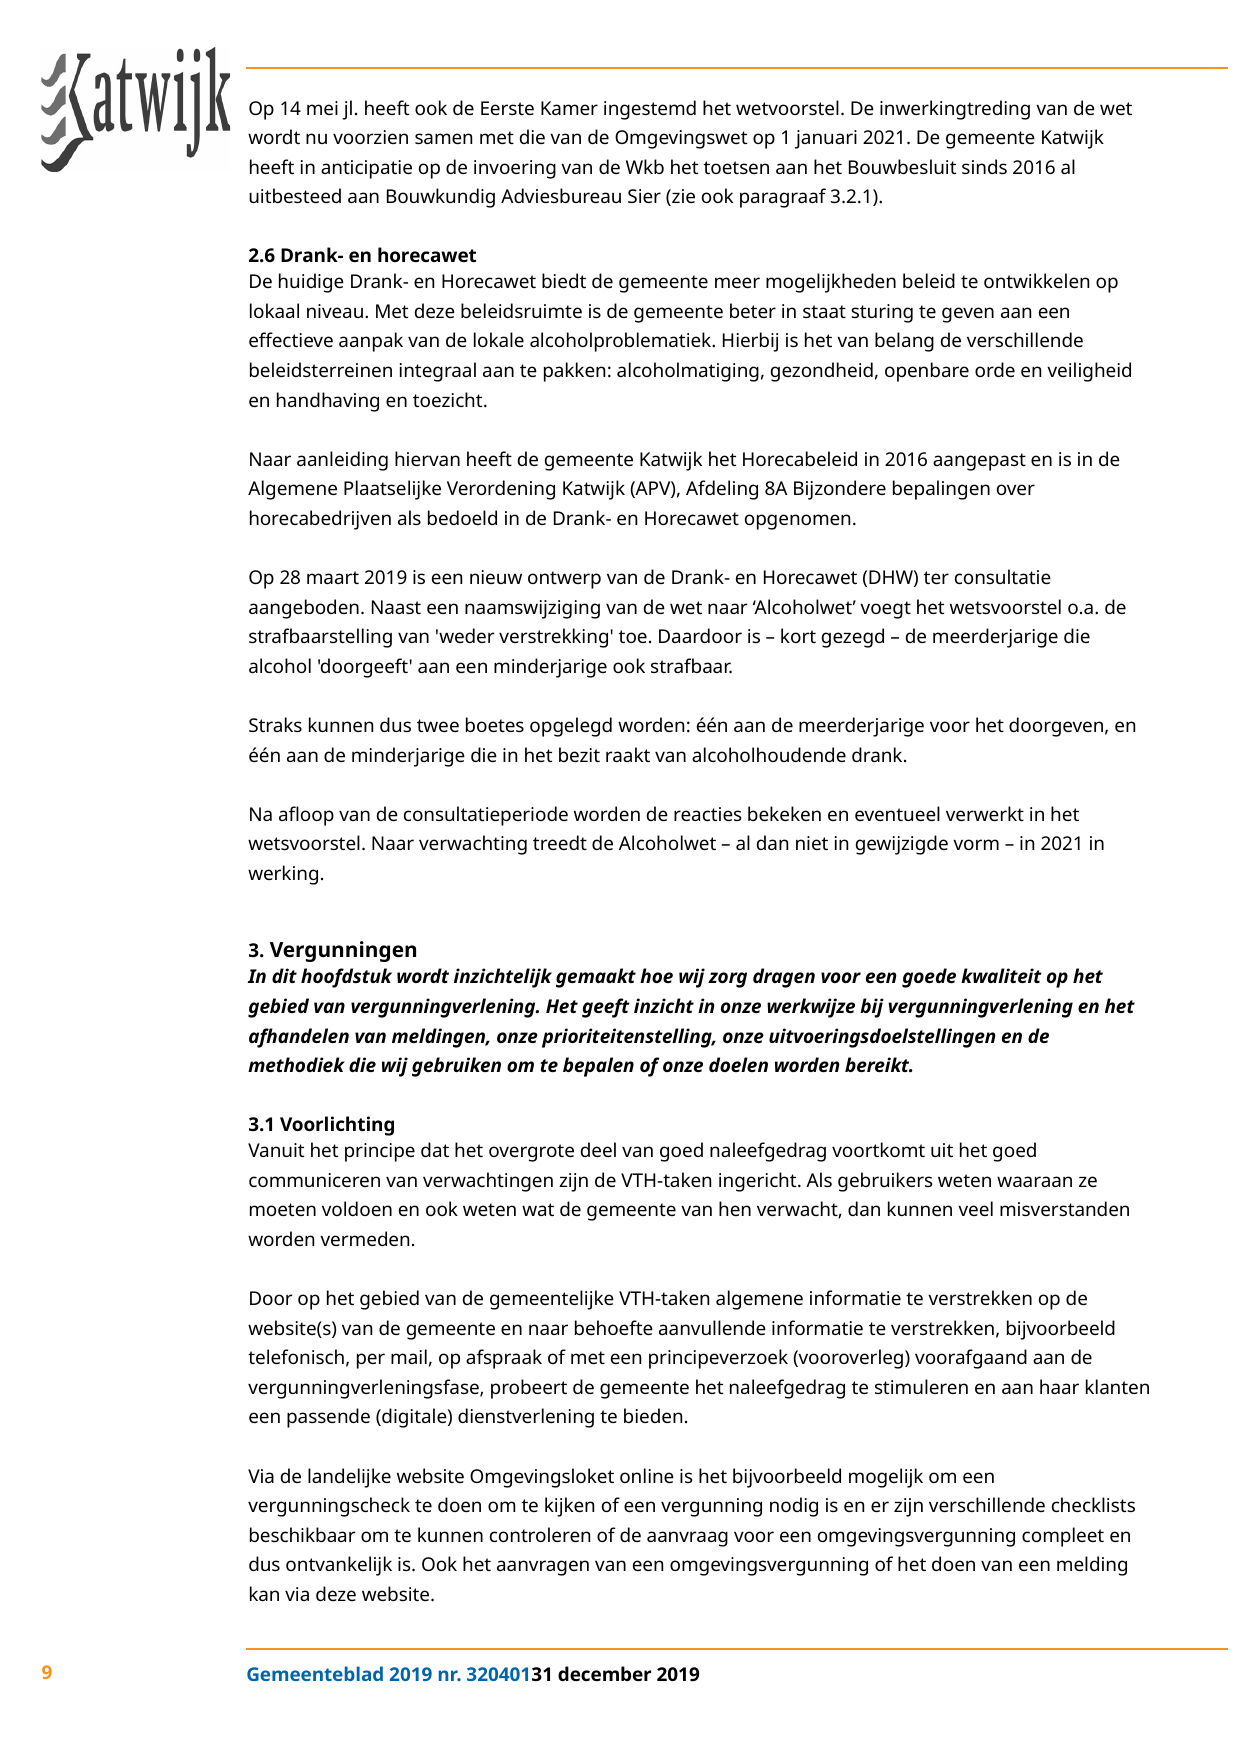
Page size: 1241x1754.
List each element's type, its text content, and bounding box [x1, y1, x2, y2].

picture [41, 47, 231, 172]
text Door op het gebied van de gemeentelijke VTH-taken algemene informatie te verstrekken op de website(s) van de gemeente en naar behoefte aanvullende informatie te verstrekken, bijvoorbeeld telefonisch, per mail, op afspraak of met een principeverzoek (vooroverleg) voorafgaand aan de vergunningverleningsfase, probeert de gemeente het naleefgedrag te stimuleren en aan haar klanten een passende (digitale) dienstverlening te bieden. [248, 1285, 1152, 1429]
text Op 14 mei jl. heeft ook de Eerste Kamer ingestemd het wetvoorstel. De inwerkingtreding van de wet wordt nu voorzien samen met die van de Omgevingswet op 1 januari 2021. De gemeente Katwijk heeft in anticipatie op de invoering van de Wkb het toetsen aan het Bouwbesluit sinds 2016 al uitbesteed aan Bouwkundig Adviesbureau Sier (zie ook paragraaf 3.2.1). [248, 95, 1152, 209]
text Op 28 maart 2019 is een nieuw ontwerp van de Drank- en Horecawet (DHW) ter consultatie aangeboden. Naast een naamswijziging van de wet naar ‘Alcoholwet’ voegt het wetsvoorstel o.a. de strafbaarstelling van 'weder verstrekking' toe. Daardoor is – kort gezegd – de meerderjarige die alcohol 'doorgeeft' aan een minderjarige ook strafbaar. [248, 564, 1152, 679]
text 3. Vergunningen [248, 935, 1152, 964]
text Via de landelijke website Omgevingsloket online is het bijvoorbeeld mogelijk om een vergunningscheck te doen om te kijken of een vergunning nodig is en er zijn verschillende checklists beschikbaar om te kunnen controleren of de aanvraag voor een omgevingsvergunning compleet en dus ontvankelijk is. Ook het aanvragen van een omgevingsvergunning of het doen van een melding kan via deze website. [248, 1463, 1152, 1607]
text In dit hoofdstuk wordt inzichtelijk gemaakt hoe wij zorg dragen voor een goede kwaliteit op het gebied van vergunningverlening. Het geeft inzicht in onze werkwijze bij vergunningverlening en het afhandelen van meldingen, onze prioriteitenstelling, onze uitvoeringsdoelstellingen en de methodiek die wij gebruiken om te bepalen of onze doelen worden bereikt. [248, 964, 1152, 1078]
text De huidige Drank- en Horecawet biedt de gemeente meer mogelijkheden beleid te ontwikkelen op lokaal niveau. Met deze beleidsruimte is de gemeente beter in staat sturing te geven aan een effectieve aanpak van de lokale alcoholproblematiek. Hierbij is het van belang de verschillende beleidsterreinen integraal aan te pakken: alcoholmatiging, gezondheid, openbare orde en veiligheid en handhaving en toezicht. [248, 268, 1152, 412]
text Naar aanleiding hiervan heeft de gemeente Katwijk het Horecabeleid in 2016 aangepast en is in de Algemene Plaatselijke Verordening Katwijk (APV), Afdeling 8A Bijzondere bepalingen over horecabedrijven als bedoeld in de Drank- en Horecawet opgenomen. [248, 446, 1152, 531]
text Na afloop van de consultatieperiode worden de reacties bekeken en eventueel verwerkt in het wetsvoorstel. Naar verwachting treedt de Alcoholwet – al dan niet in gewijzigde vorm – in 2021 in werking. [248, 801, 1152, 886]
text 3.1 Voorlichting [248, 1112, 1152, 1137]
text 2.6 Drank- en horecawet [248, 243, 1152, 268]
text Vanuit het principe dat het overgrote deel van goed naleefgedrag voortkomt uit het goed communiceren van verwachtingen zijn de VTH-taken ingericht. Als gebruikers weten waaraan ze moeten voldoen en ook weten wat de gemeente van hen verwacht, dan kunnen veel misverstanden worden vermeden. [248, 1137, 1152, 1252]
text Straks kunnen dus twee boetes opgelegd worden: één aan de meerderjarige voor het doorgeven, en één aan de minderjarige die in het bezit raakt van alcoholhoudende drank. [248, 712, 1152, 767]
